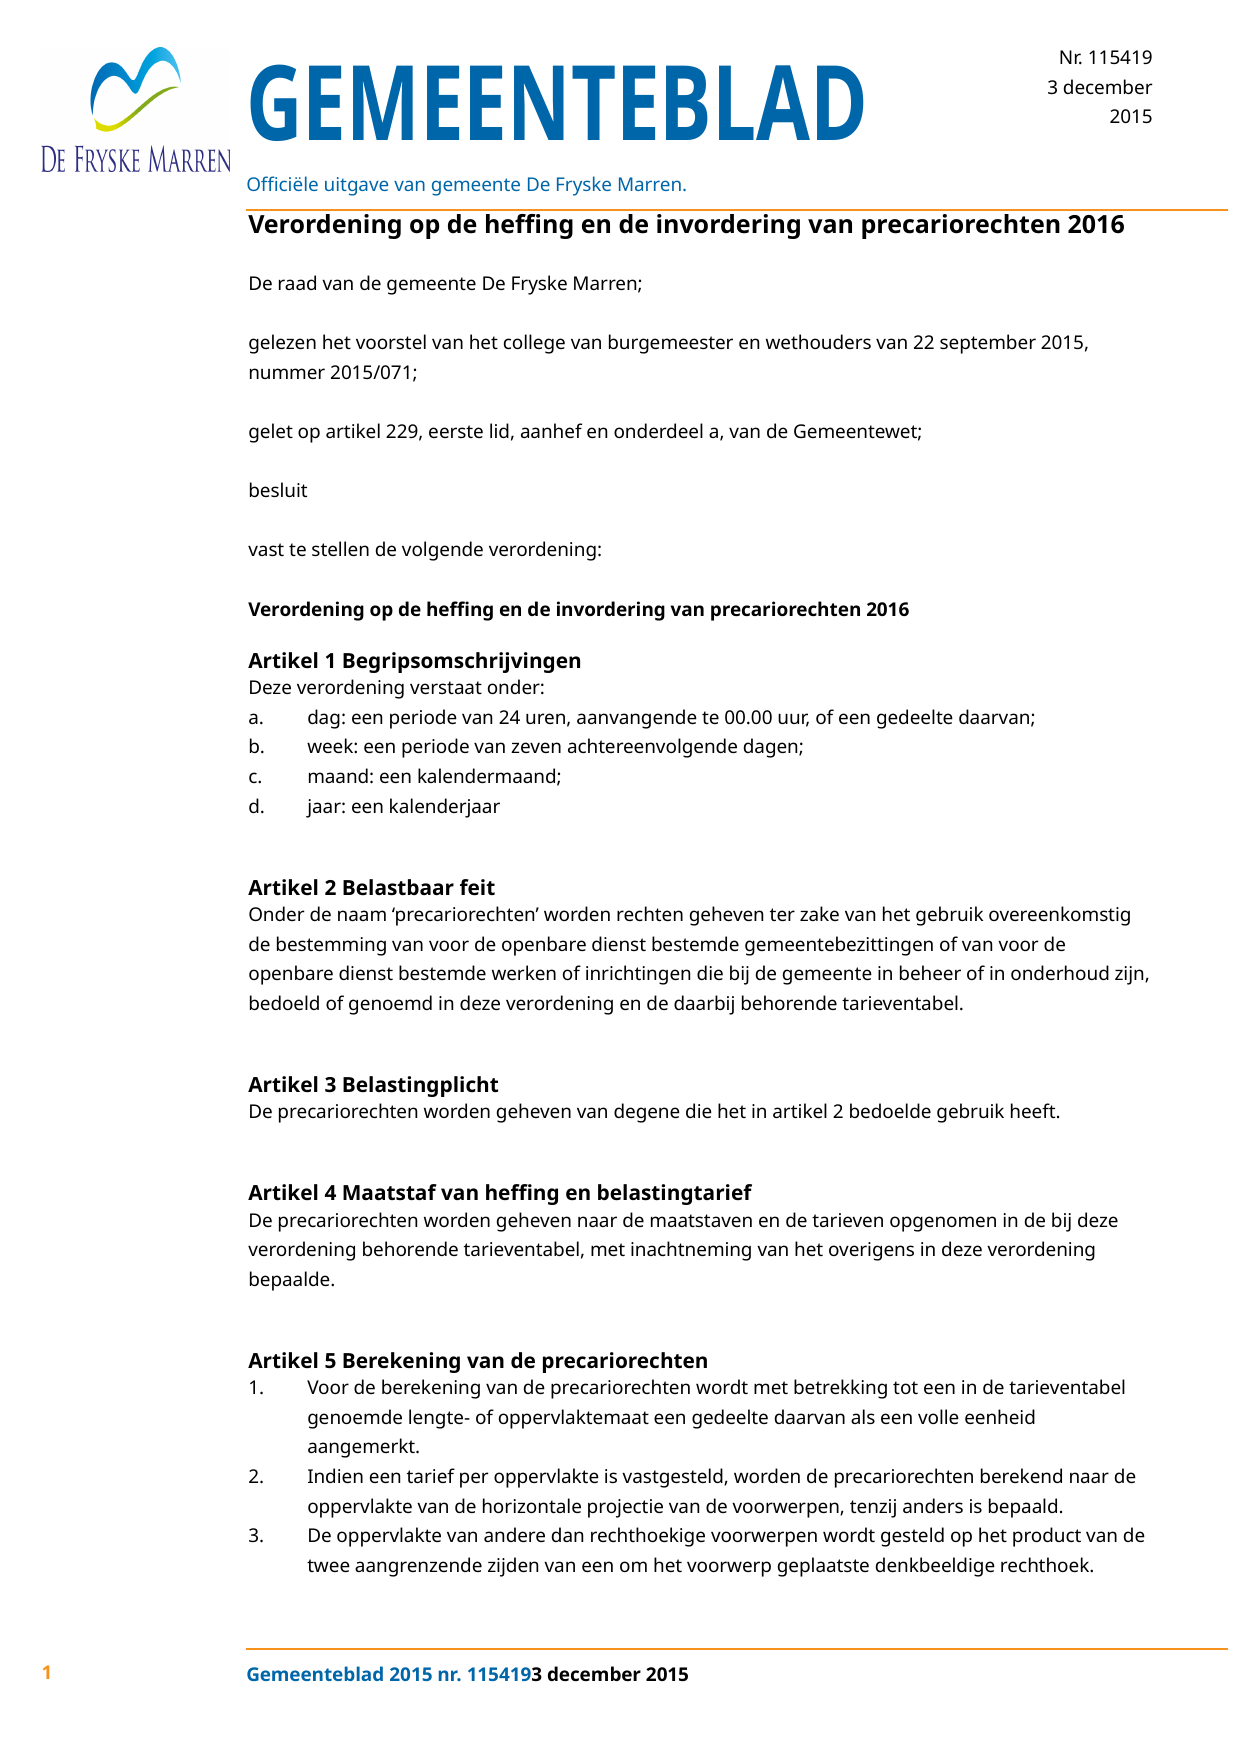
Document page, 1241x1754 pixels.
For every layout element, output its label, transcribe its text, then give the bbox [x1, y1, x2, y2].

text De precariorechten worden geheven naar de maatstaven en de tarieven opgenomen in de bij deze verordening behorende tarieventabel, met inachtneming van het overigens in deze verordening bepaalde. [248, 1207, 1152, 1292]
text Artikel 1 Begripsomschrijvingen [248, 646, 1152, 674]
text Deze verordening verstaat onder: [248, 674, 1152, 700]
list jaar: een kalenderjaar [248, 793, 1152, 819]
text De precariorechten worden geheven van degene die het in artikel 2 bedoelde gebruik heeft. [248, 1098, 1152, 1124]
text vast te stellen de volgende verordening: [248, 537, 1152, 562]
picture [41, 47, 231, 172]
list De oppervlakte van andere dan rechthoekige voorwerpen wordt gesteld op het product van de twee aangrenzende zijden van een om het voorwerp geplaatste denkbeeldige rechthoek. [248, 1522, 1152, 1578]
text Artikel 4 Maatstaf van heffing en belastingtarief [248, 1178, 1152, 1207]
text gelet op artikel 229, eerste lid, aanhef en onderdeel a, van de Gemeentewet; [248, 418, 1152, 444]
text Verordening op de heffing en de invordering van precariorechten 2016 [248, 596, 1152, 621]
text Artikel 2 Belastbaar feit [248, 873, 1152, 901]
text gelezen het voorstel van het college van burgemeester en wethouders van 22 september 2015, nummer 2015/071; [248, 329, 1152, 385]
list Voor de berekening van de precariorechten wordt met betrekking tot een in de tarieventabel genoemde lengte- of oppervlaktemaat een gedeelte daarvan als een volle eenheid aangemerkt. [248, 1374, 1152, 1459]
text De raad van de gemeente De Fryske Marren; [248, 270, 1152, 296]
text Artikel 5 Berekening van de precariorechten [248, 1346, 1152, 1374]
text Artikel 3 Belastingplicht [248, 1070, 1152, 1098]
list maand: een kalendermaand; [248, 763, 1152, 789]
list week: een periode van zeven achtereenvolgende dagen; [248, 734, 1152, 759]
text Onder de naam ‘precariorechten’ worden rechten geheven ter zake van het gebruik overeenkomstig de bestemming van voor de openbare dienst bestemde gemeentebezittingen of van voor de openbare dienst bestemde werken of inrichtingen die bij de gemeente in beheer of in onderhoud zijn, bedoeld of genoemd in deze verordening en de daarbij behorende tarieventabel. [248, 901, 1152, 1016]
text Verordening op de heffing en de invordering van precariorechten 2016 [248, 211, 1152, 241]
list Indien een tarief per oppervlakte is vastgesteld, worden de precariorechten berekend naar de oppervlakte van de horizontale projectie van de voorwerpen, tenzij anders is bepaald. [248, 1463, 1152, 1519]
list dag: een periode van 24 uren, aanvangende te 00.00 uur, of een gedeelte daarvan; [248, 704, 1152, 730]
text besluit [248, 477, 1152, 503]
